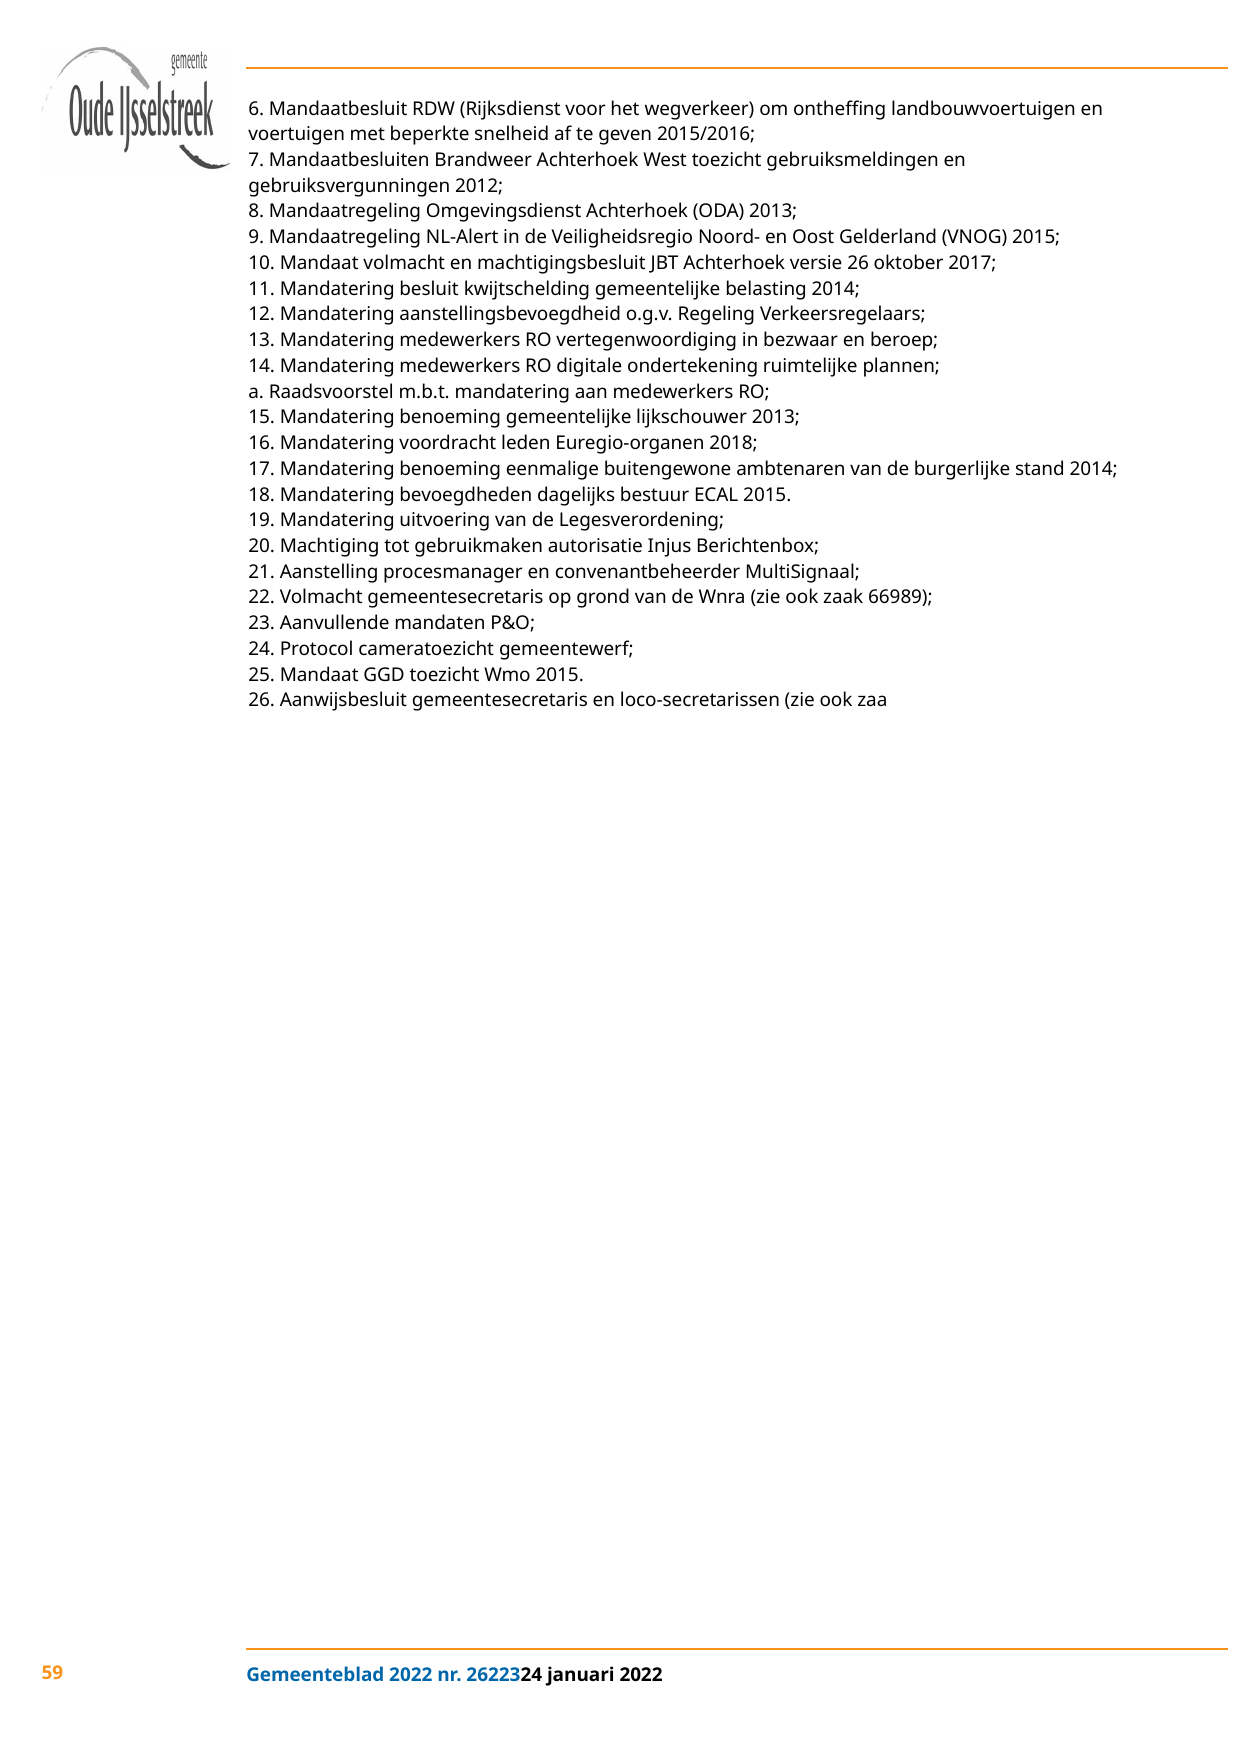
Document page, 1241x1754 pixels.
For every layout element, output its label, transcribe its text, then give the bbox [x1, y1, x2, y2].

text 26. Aanwijsbesluit gemeentesecretaris en loco-secretarissen (zie ook zaa [248, 687, 1152, 712]
text 14. Mandatering medewerkers RO digitale ondertekening ruimtelijke plannen; [248, 352, 1152, 378]
text 9. Mandaatregeling NL-Alert in de Veiligheidsregio Noord- en Oost Gelderland (VNOG) 2015; [248, 223, 1152, 249]
text 19. Mandatering uitvoering van de Legesverordening; [248, 506, 1152, 532]
text 24. Protocol cameratoezicht gemeentewerf; [248, 635, 1152, 661]
text 6. Mandaatbesluit RDW (Rijksdienst voor het wegverkeer) om ontheffing landbouwvoertuigen en voertuigen met beperkte snelheid af te geven 2015/2016; [248, 95, 1152, 146]
text 20. Machtiging tot gebruikmaken autorisatie Injus Berichtenbox; [248, 532, 1152, 558]
text 11. Mandatering besluit kwijtschelding gemeentelijke belasting 2014; [248, 275, 1152, 301]
text 25. Mandaat GGD toezicht Wmo 2015. [248, 661, 1152, 687]
picture [41, 47, 231, 172]
text 8. Mandaatregeling Omgevingsdienst Achterhoek (ODA) 2013; [248, 198, 1152, 223]
text 15. Mandatering benoeming gemeentelijke lijkschouwer 2013; [248, 403, 1152, 429]
text a. Raadsvoorstel m.b.t. mandatering aan medewerkers RO; [248, 378, 1152, 403]
text 17. Mandatering benoeming eenmalige buitengewone ambtenaren van de burgerlijke stand 2014; [248, 455, 1152, 481]
text 13. Mandatering medewerkers RO vertegenwoordiging in bezwaar en beroep; [248, 326, 1152, 352]
text 7. Mandaatbesluiten Brandweer Achterhoek West toezicht gebruiksmeldingen en gebruiksvergunningen 2012; [248, 146, 1152, 198]
text 22. Volmacht gemeentesecretaris op grond van de Wnra (zie ook zaak 66989); [248, 584, 1152, 609]
text 12. Mandatering aanstellingsbevoegdheid o.g.v. Regeling Verkeersregelaars; [248, 301, 1152, 326]
text 23. Aanvullende mandaten P&O; [248, 609, 1152, 635]
text 21. Aanstelling procesmanager en convenantbeheerder MultiSignaal; [248, 558, 1152, 584]
text 18. Mandatering bevoegdheden dagelijks bestuur ECAL 2015. [248, 481, 1152, 506]
text 16. Mandatering voordracht leden Euregio-organen 2018; [248, 429, 1152, 455]
text 10. Mandaat volmacht en machtigingsbesluit JBT Achterhoek versie 26 oktober 2017; [248, 249, 1152, 275]
